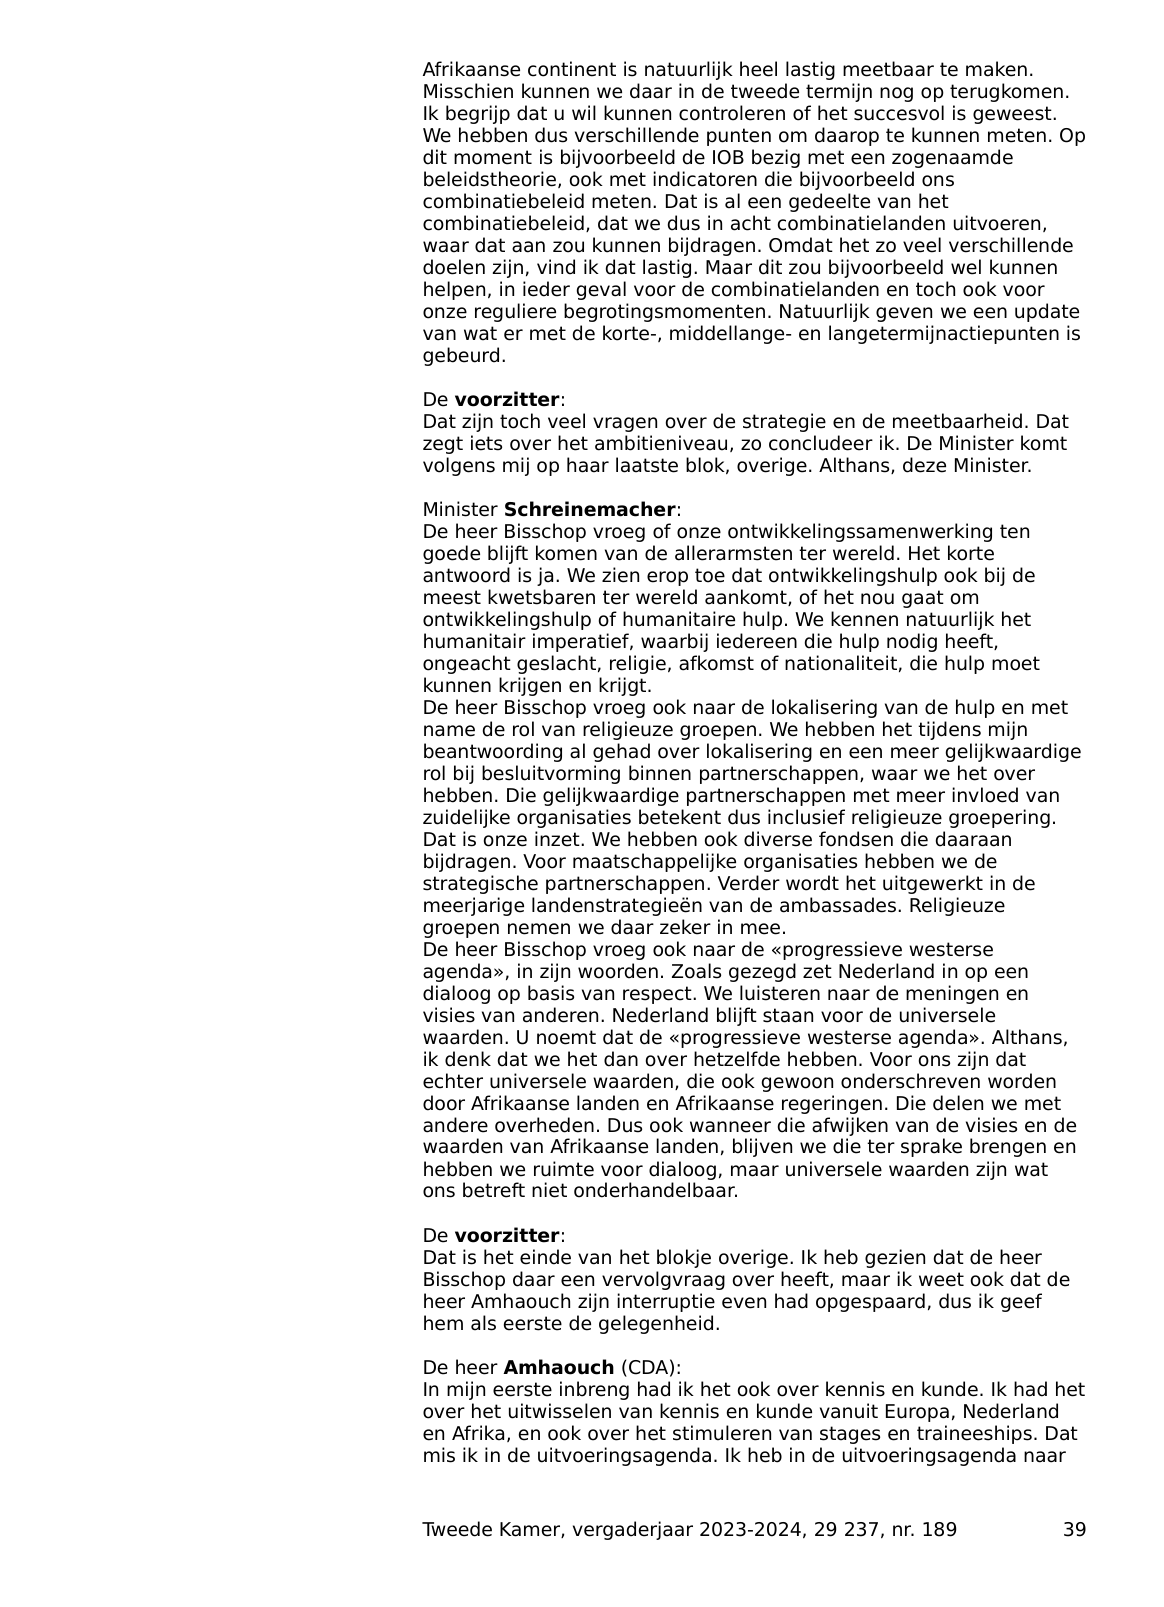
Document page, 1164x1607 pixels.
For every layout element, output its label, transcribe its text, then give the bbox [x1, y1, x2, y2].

text De heer Bisschop vroeg ook naar de «progressieve westerse agenda», in zijn woorden. Zoals gezegd zet Nederland in op een dialoog op basis van respect. We luisteren naar de meningen en visies van anderen. Nederland blijft staan voor de universele waarden. U noemt dat de «progressieve westerse agenda». Althans, ik denk dat we het dan over hetzelfde hebben. Voor ons zijn dat echter universele waarden, die ook gewoon onderschreven worden door Afrikaanse landen en Afrikaanse regeringen. Die delen we met andere overheden. Dus ook wanneer die afwijken van de visies en de waarden van Afrikaanse landen, blijven we die ter sprake brengen en hebben we ruimte voor dialoog, maar universele waarden zijn wat ons betreft niet onderhandelbaar. [422, 939, 1087, 1202]
text Afrikaanse continent is natuurlijk heel lastig meetbaar te maken. Misschien kunnen we daar in de tweede termijn nog op terugkomen. Ik begrijp dat u wil kunnen controleren of het succesvol is geweest. We hebben dus verschillende punten om daarop te kunnen meten. Op dit moment is bijvoorbeeld de IOB bezig met een zogenaamde beleidstheorie, ook met indicatoren die bijvoorbeeld ons combinatiebeleid meten. Dat is al een gedeelte van het combinatiebeleid, dat we dus in acht combinatielanden uitvoeren, waar dat aan zou kunnen bijdragen. Omdat het zo veel verschillende doelen zijn, vind ik dat lastig. Maar dit zou bijvoorbeeld wel kunnen helpen, in ieder geval voor de combinatielanden en toch ook voor onze reguliere begrotingsmomenten. Natuurlijk geven we een update van wat er met de korte-, middellange- en langetermijnactiepunten is gebeurd. [422, 59, 1087, 367]
text De voorzitter: [422, 1224, 1087, 1247]
text De heer Amhaouch (CDA): [422, 1357, 1087, 1379]
text Minister Schreinemacher: [422, 499, 1087, 521]
text De heer Bisschop vroeg ook naar de lokalisering van de hulp en met name de rol van religieuze groepen. We hebben het tijdens mijn beantwoording al gehad over lokalisering en een meer gelijkwaardige rol bij besluitvorming binnen partnerschappen, waar we het over hebben. Die gelijkwaardige partnerschappen met meer invloed van zuidelijke organisaties betekent dus inclusief religieuze groepering. Dat is onze inzet. We hebben ook diverse fondsen die daaraan bijdragen. Voor maatschappelijke organisaties hebben we de strategische partnerschappen. Verder wordt het uitgewerkt in de meerjarige landenstrategieën van de ambassades. Religieuze groepen nemen we daar zeker in mee. [422, 697, 1087, 939]
text De heer Bisschop vroeg of onze ontwikkelingssamenwerking ten goede blijft komen van de allerarmsten ter wereld. Het korte antwoord is ja. We zien erop toe dat ontwikkelingshulp ook bij de meest kwetsbaren ter wereld aankomt, of het nou gaat om ontwikkelingshulp of humanitaire hulp. We kennen natuurlijk het humanitair imperatief, waarbij iedereen die hulp nodig heeft, ongeacht geslacht, religie, afkomst of nationaliteit, die hulp moet kunnen krijgen en krijgt. [422, 521, 1087, 697]
text In mijn eerste inbreng had ik het ook over kennis en kunde. Ik had het over het uitwisselen van kennis en kunde vanuit Europa, Nederland en Afrika, en ook over het stimuleren van stages en traineeships. Dat mis ik in de uitvoeringsagenda. Ik heb in de uitvoeringsagenda naar [422, 1379, 1087, 1467]
text De voorzitter: [422, 389, 1087, 411]
text Dat zijn toch veel vragen over de strategie en de meetbaarheid. Dat zegt iets over het ambitieniveau, zo concludeer ik. De Minister komt volgens mij op haar laatste blok, overige. Althans, deze Minister. [422, 411, 1087, 477]
text Dat is het einde van het blokje overige. Ik heb gezien dat de heer Bisschop daar een vervolgvraag over heeft, maar ik weet ook dat de heer Amhaouch zijn interruptie even had opgespaard, dus ik geef hem als eerste de gelegenheid. [422, 1247, 1087, 1334]
